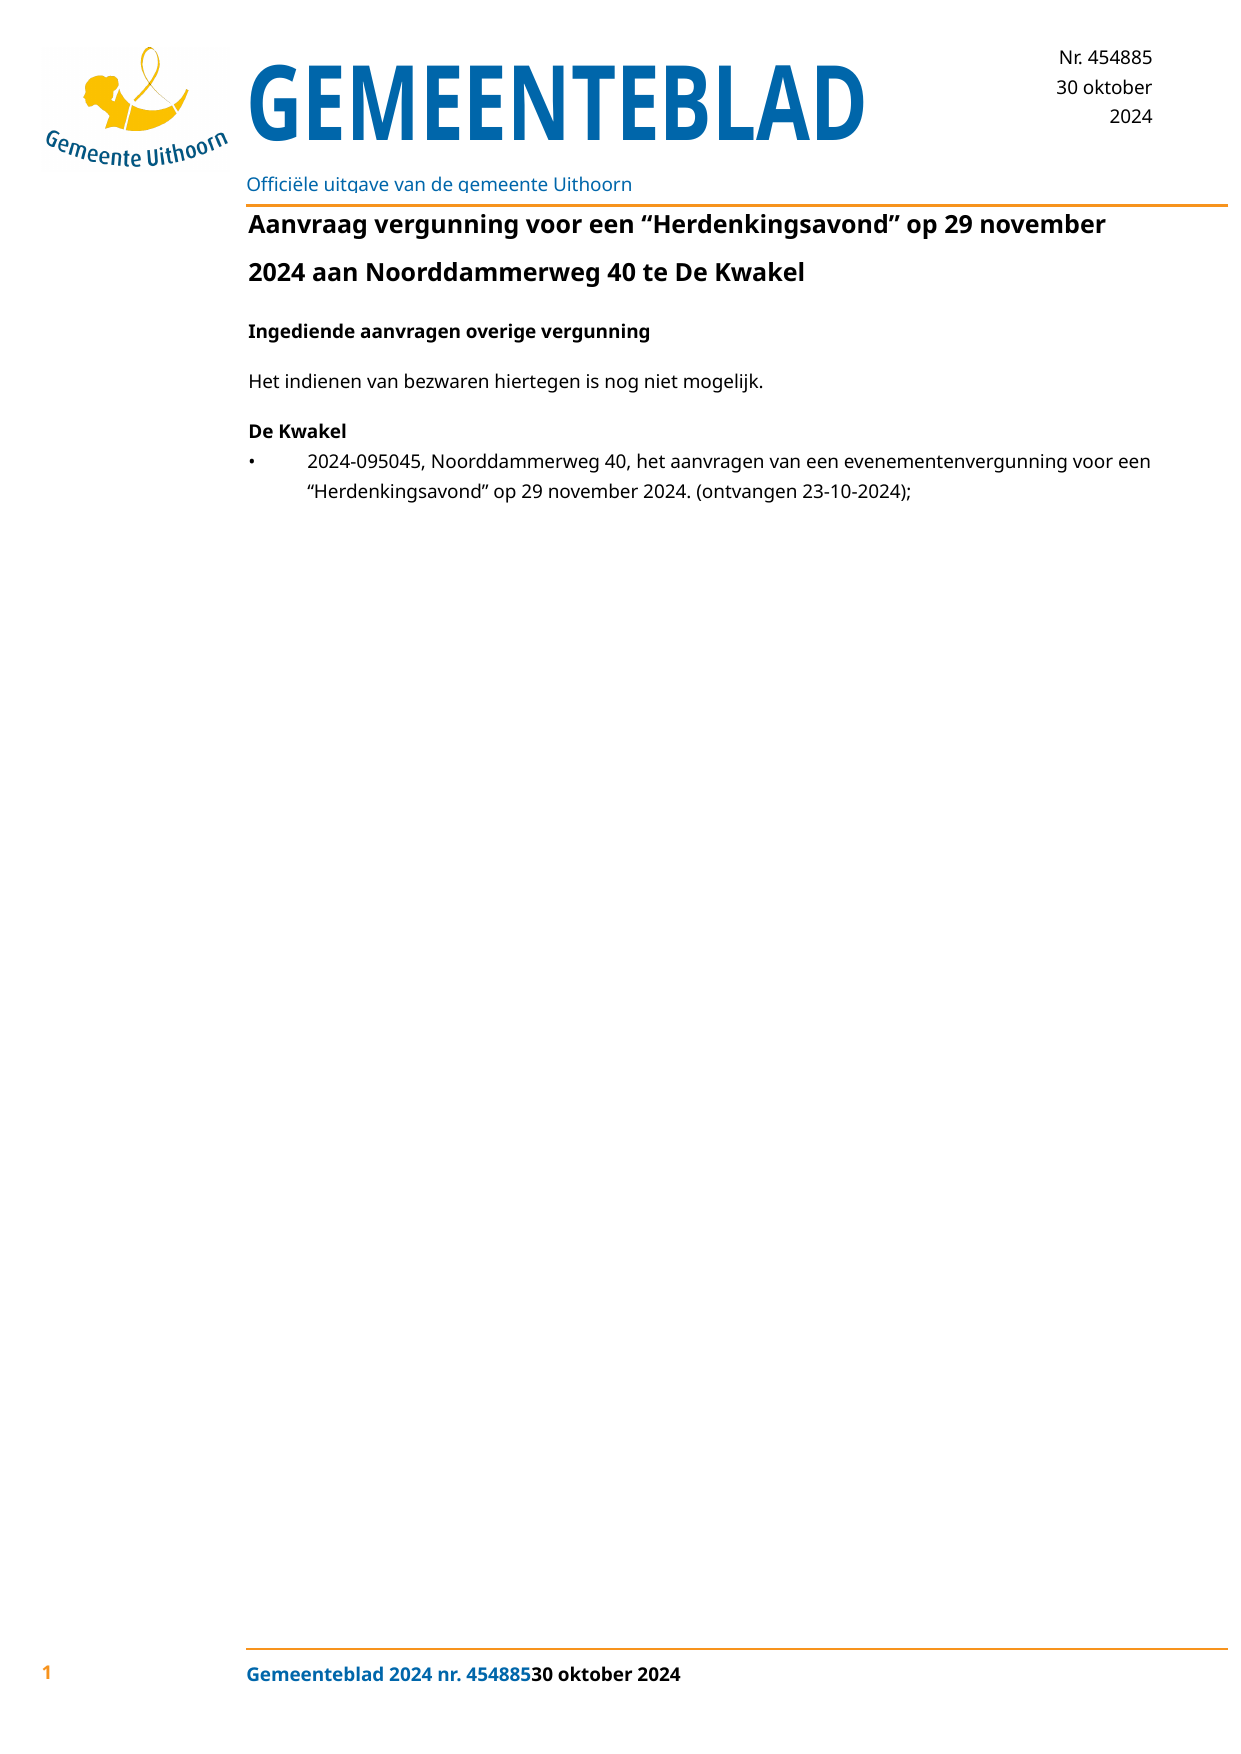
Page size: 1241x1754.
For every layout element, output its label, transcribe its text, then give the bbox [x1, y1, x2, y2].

picture [41, 47, 231, 172]
list 2024-095045, Noorddammerweg 40, het aanvragen van een evenementenvergunning voor een “Herdenkingsavond” op 29 november 2024. (ontvangen 23-10-2024); [248, 448, 1152, 504]
text Aanvraag vergunning voor een “Herdenkingsavond” op 29 november 2024 aan Noorddammerweg 40 te De Kwakel [248, 207, 1152, 288]
text De Kwakel [248, 419, 1152, 444]
text Ingediende aanvragen overige vergunning [248, 318, 1152, 344]
text Het indienen van bezwaren hiertegen is nog niet mogelijk. [248, 368, 1152, 394]
